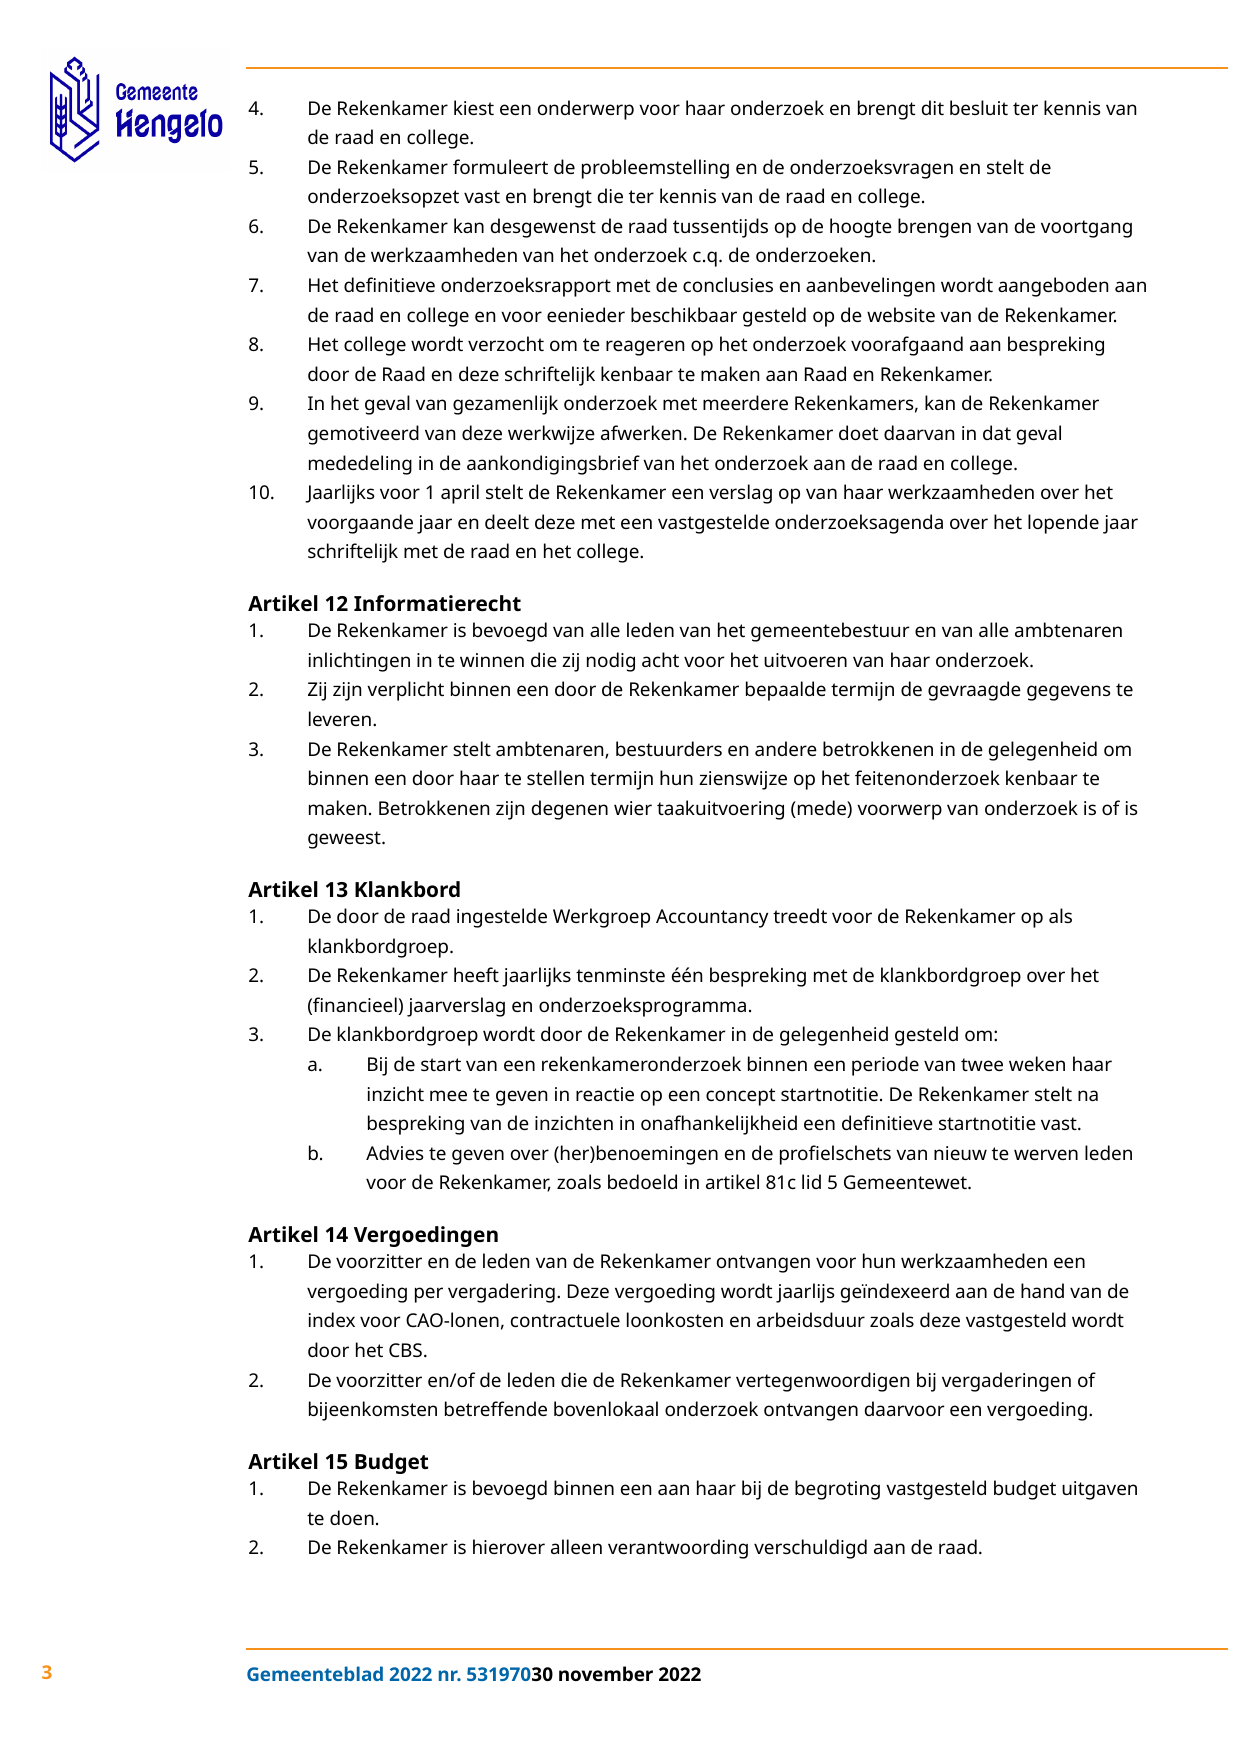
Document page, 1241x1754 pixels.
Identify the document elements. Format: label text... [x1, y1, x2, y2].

text Artikel 12 Informatierecht [248, 589, 1152, 617]
list De voorzitter en de leden van de Rekenkamer ontvangen voor hun werkzaamheden een vergoeding per vergadering. Deze vergoeding wordt jaarlijs geïndexeerd aan de hand van de index voor CAO-lonen, contractuele loonkosten en arbeidsduur zoals deze vastgesteld wordt door het CBS. [248, 1248, 1152, 1363]
list Bij de start van een rekenkameronderzoek binnen een periode van twee weken haar inzicht mee te geven in reactie op een concept startnotitie. De Rekenkamer stelt na bespreking van de inzichten in onafhankelijkheid een definitieve startnotitie vast. [307, 1051, 1152, 1136]
list De Rekenkamer stelt ambtenaren, bestuurders en andere betrokkenen in de gelegenheid om binnen een door haar te stellen termijn hun zienswijze op het feitenonderzoek kenbaar te maken. Betrokkenen zijn degenen wier taakuitvoering (mede) voorwerp van onderzoek is of is geweest. [248, 736, 1152, 850]
text Artikel 15 Budget [248, 1447, 1152, 1475]
list Het college wordt verzocht om te reageren op het onderzoek voorafgaand aan bespreking door de Raad en deze schriftelijk kenbaar te maken aan Raad en Rekenkamer. [248, 331, 1152, 387]
list De Rekenkamer is bevoegd binnen een aan haar bij de begroting vastgesteld budget uitgaven te doen. [248, 1475, 1152, 1531]
list Zij zijn verplicht binnen een door de Rekenkamer bepaalde termijn de gevraagde gegevens te leveren. [248, 677, 1152, 732]
text Artikel 13 Klankbord [248, 875, 1152, 903]
list De Rekenkamer is hierover alleen verantwoording verschuldigd aan de raad. [248, 1534, 1152, 1560]
list In het geval van gezamenlijk onderzoek met meerdere Rekenkamers, kan de Rekenkamer gemotiveerd van deze werkwijze afwerken. De Rekenkamer doet daarvan in dat geval mededeling in de aankondigingsbrief van het onderzoek aan de raad en college. [248, 391, 1152, 476]
picture [41, 47, 231, 172]
list Advies te geven over (her)benoemingen en de profielschets van nieuw te werven leden voor de Rekenkamer, zoals bedoeld in artikel 81c lid 5 Gemeentewet. [307, 1140, 1152, 1195]
list De Rekenkamer formuleert de probleemstelling en de onderzoeksvragen en stelt de onderzoeksopzet vast en brengt die ter kennis van de raad en college. [248, 154, 1152, 209]
list De door de raad ingestelde Werkgroep Accountancy treedt voor de Rekenkamer op als klankbordgroep. [248, 903, 1152, 959]
list De Rekenkamer heeft jaarlijks tenminste één bespreking met de klankbordgroep over het (financieel) jaarverslag en onderzoeksprogramma. [248, 962, 1152, 1018]
list De klankbordgroep wordt door de Rekenkamer in de gelegenheid gesteld om: [248, 1022, 1152, 1047]
list Het definitieve onderzoeksrapport met de conclusies en aanbevelingen wordt aangeboden aan de raad en college en voor eenieder beschikbaar gesteld op de website van de Rekenkamer. [248, 272, 1152, 328]
list De voorzitter en/of de leden die de Rekenkamer vertegenwoordigen bij vergaderingen of bijeenkomsten betreffende bovenlokaal onderzoek ontvangen daarvoor een vergoeding. [248, 1367, 1152, 1422]
text Artikel 14 Vergoedingen [248, 1220, 1152, 1248]
list De Rekenkamer kiest een onderwerp voor haar onderzoek en brengt dit besluit ter kennis van de raad en college. [248, 95, 1152, 150]
list De Rekenkamer kan desgewenst de raad tussentijds op de hoogte brengen van de voortgang van de werkzaamheden van het onderzoek c.q. de onderzoeken. [248, 213, 1152, 268]
list Jaarlijks voor 1 april stelt de Rekenkamer een verslag op van haar werkzaamheden over het voorgaande jaar en deelt deze met een vastgestelde onderzoeksagenda over het lopende jaar schriftelijk met de raad en het college. [248, 479, 1152, 564]
list De Rekenkamer is bevoegd van alle leden van het gemeentebestuur en van alle ambtenaren inlichtingen in te winnen die zij nodig acht voor het uitvoeren van haar onderzoek. [248, 617, 1152, 673]
